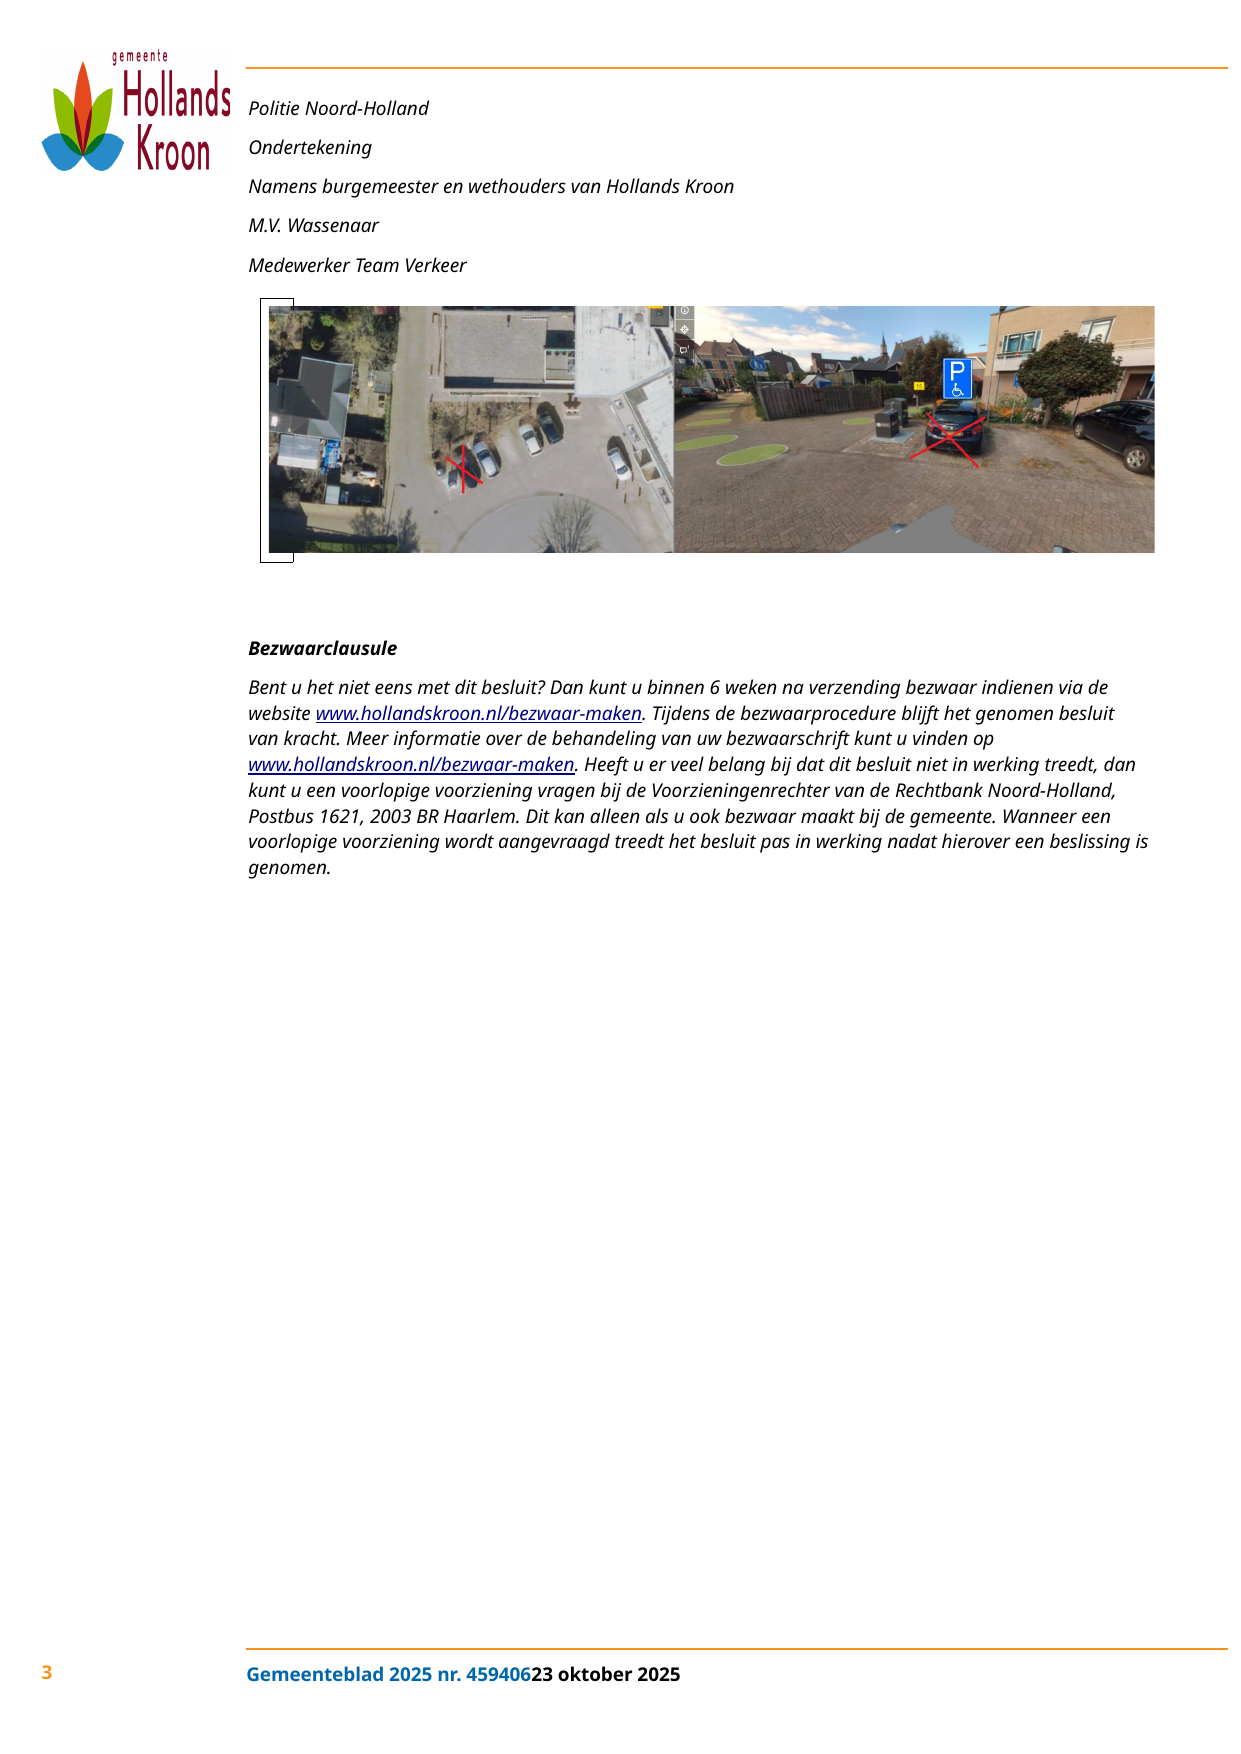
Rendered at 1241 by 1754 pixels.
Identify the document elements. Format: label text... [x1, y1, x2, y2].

text Politie Noord-Holland [248, 95, 1152, 121]
text Bezwaarclausule [248, 635, 1152, 661]
text Medewerker Team Verkeer [248, 252, 1152, 278]
text Namens burgemeester en wethouders van Hollands Kroon [248, 173, 1152, 199]
picture [268, 306, 1155, 553]
text Ondertekening [248, 134, 1152, 160]
text M.V. Wassenaar [248, 213, 1152, 238]
picture [41, 47, 231, 172]
text Bent u het niet eens met dit besluit? Dan kunt u binnen 6 weken na verzending bezwaar indienen via de website www.hollandskroon.nl/bezwaar-maken. Tijdens de bezwaarprocedure blijft het genomen besluit van kracht. Meer informatie over de behandeling van uw bezwaarschrift kunt u vinden op www.hollandskroon.nl/bezwaar-maken. Heeft u er veel belang bij dat dit besluit niet in werking treedt, dan kunt u een voorlopige voorziening vragen bij de Voorzieningenrechter van de Rechtbank Noord-Holland, Postbus 1621, 2003 BR Haarlem. Dit kan alleen als u ook bezwaar maakt bij de gemeente. Wanneer een voorlopige voorziening wordt aangevraagd treedt het besluit pas in werking nadat hierover een beslissing is genomen. [248, 674, 1152, 880]
